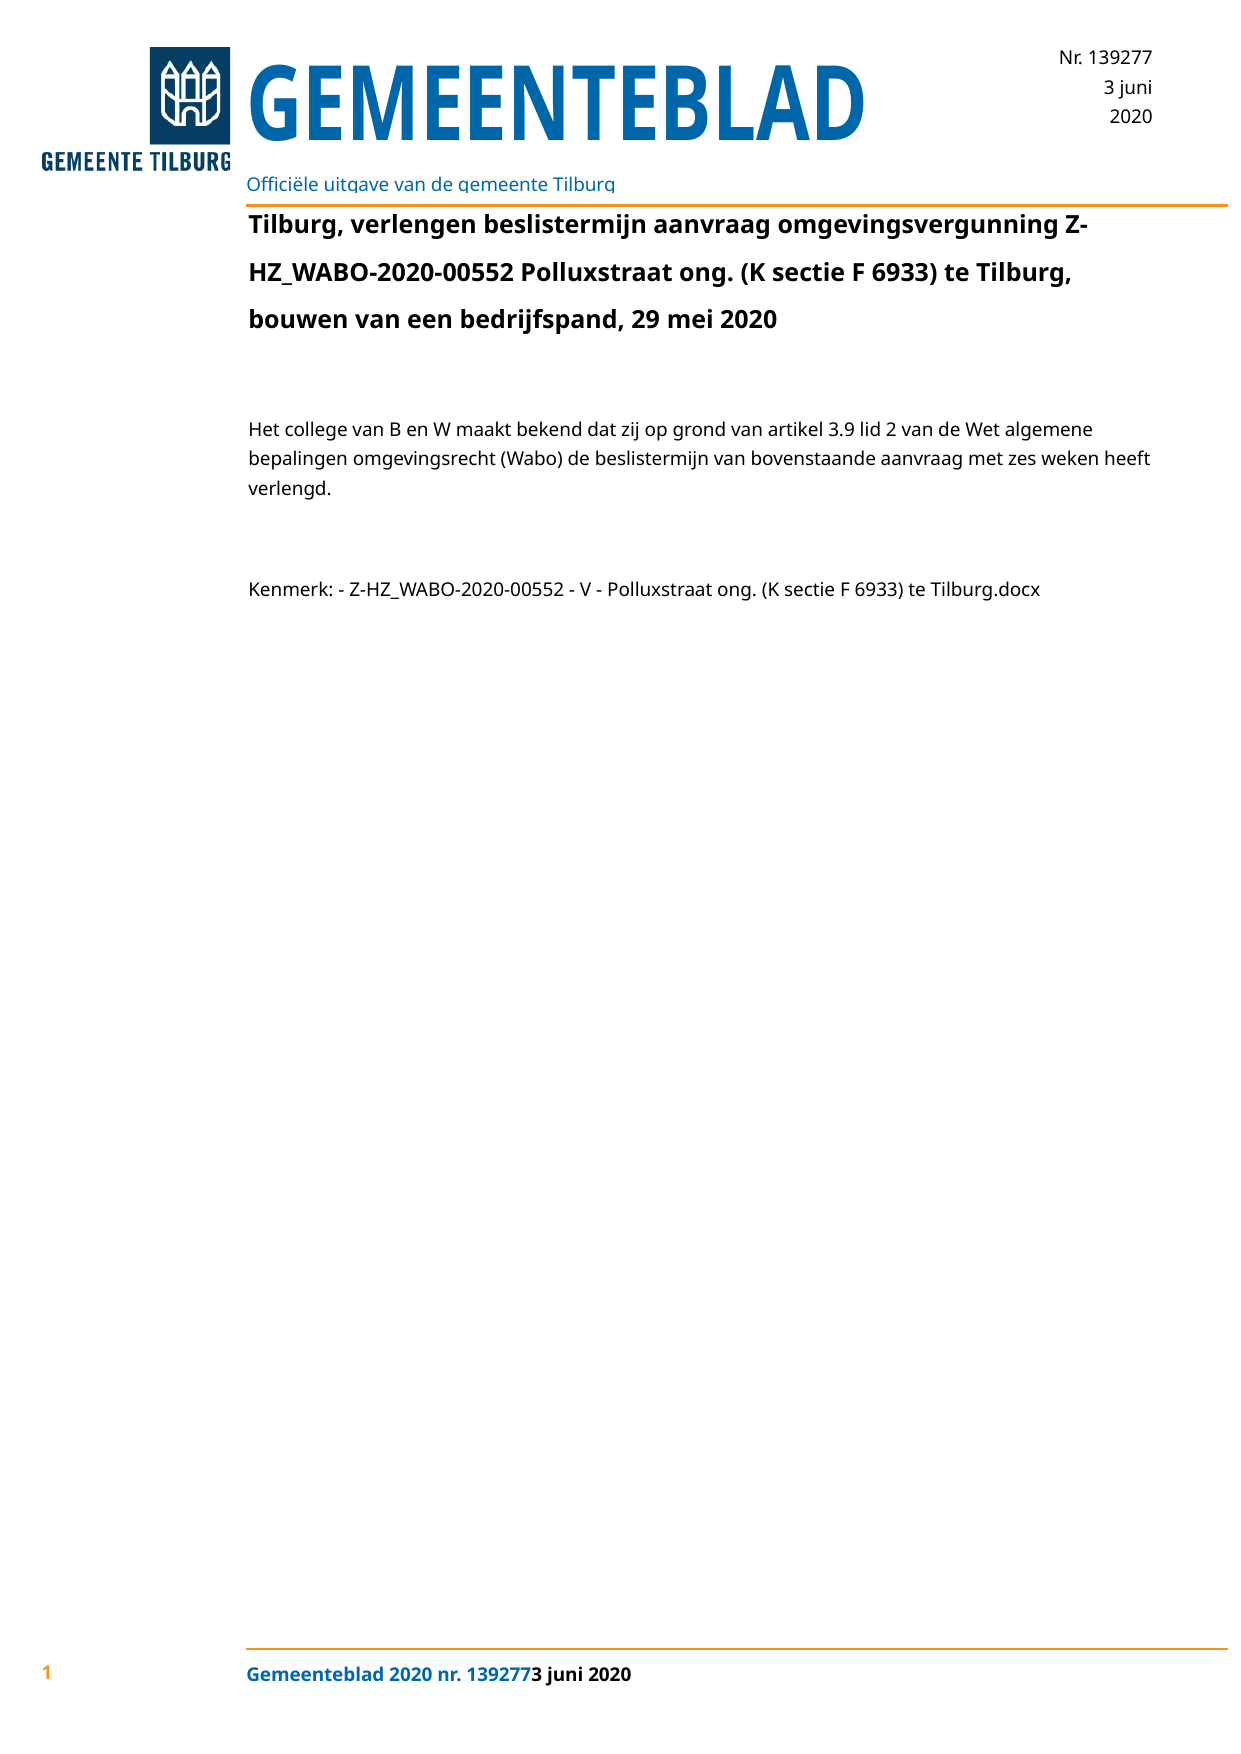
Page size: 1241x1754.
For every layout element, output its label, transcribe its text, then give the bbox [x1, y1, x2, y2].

text Het college van B en W maakt bekend dat zij op grond van artikel 3.9 lid 2 van de Wet algemene bepalingen omgevingsrecht (Wabo) de beslistermijn van bovenstaande aanvraag met zes weken heeft verlengd. [248, 416, 1152, 501]
text Kenmerk: - Z-HZ_WABO-2020-00552 - V - Polluxstraat ong. (K sectie F 6933) te Tilburg.docx [248, 576, 1152, 602]
text Tilburg, verlengen beslistermijn aanvraag omgevingsvergunning Z-HZ_WABO-2020-00552 Polluxstraat ong. (K sectie F 6933) te Tilburg, bouwen van een bedrijfspand, 29 mei 2020 [248, 207, 1152, 336]
picture [41, 47, 231, 172]
